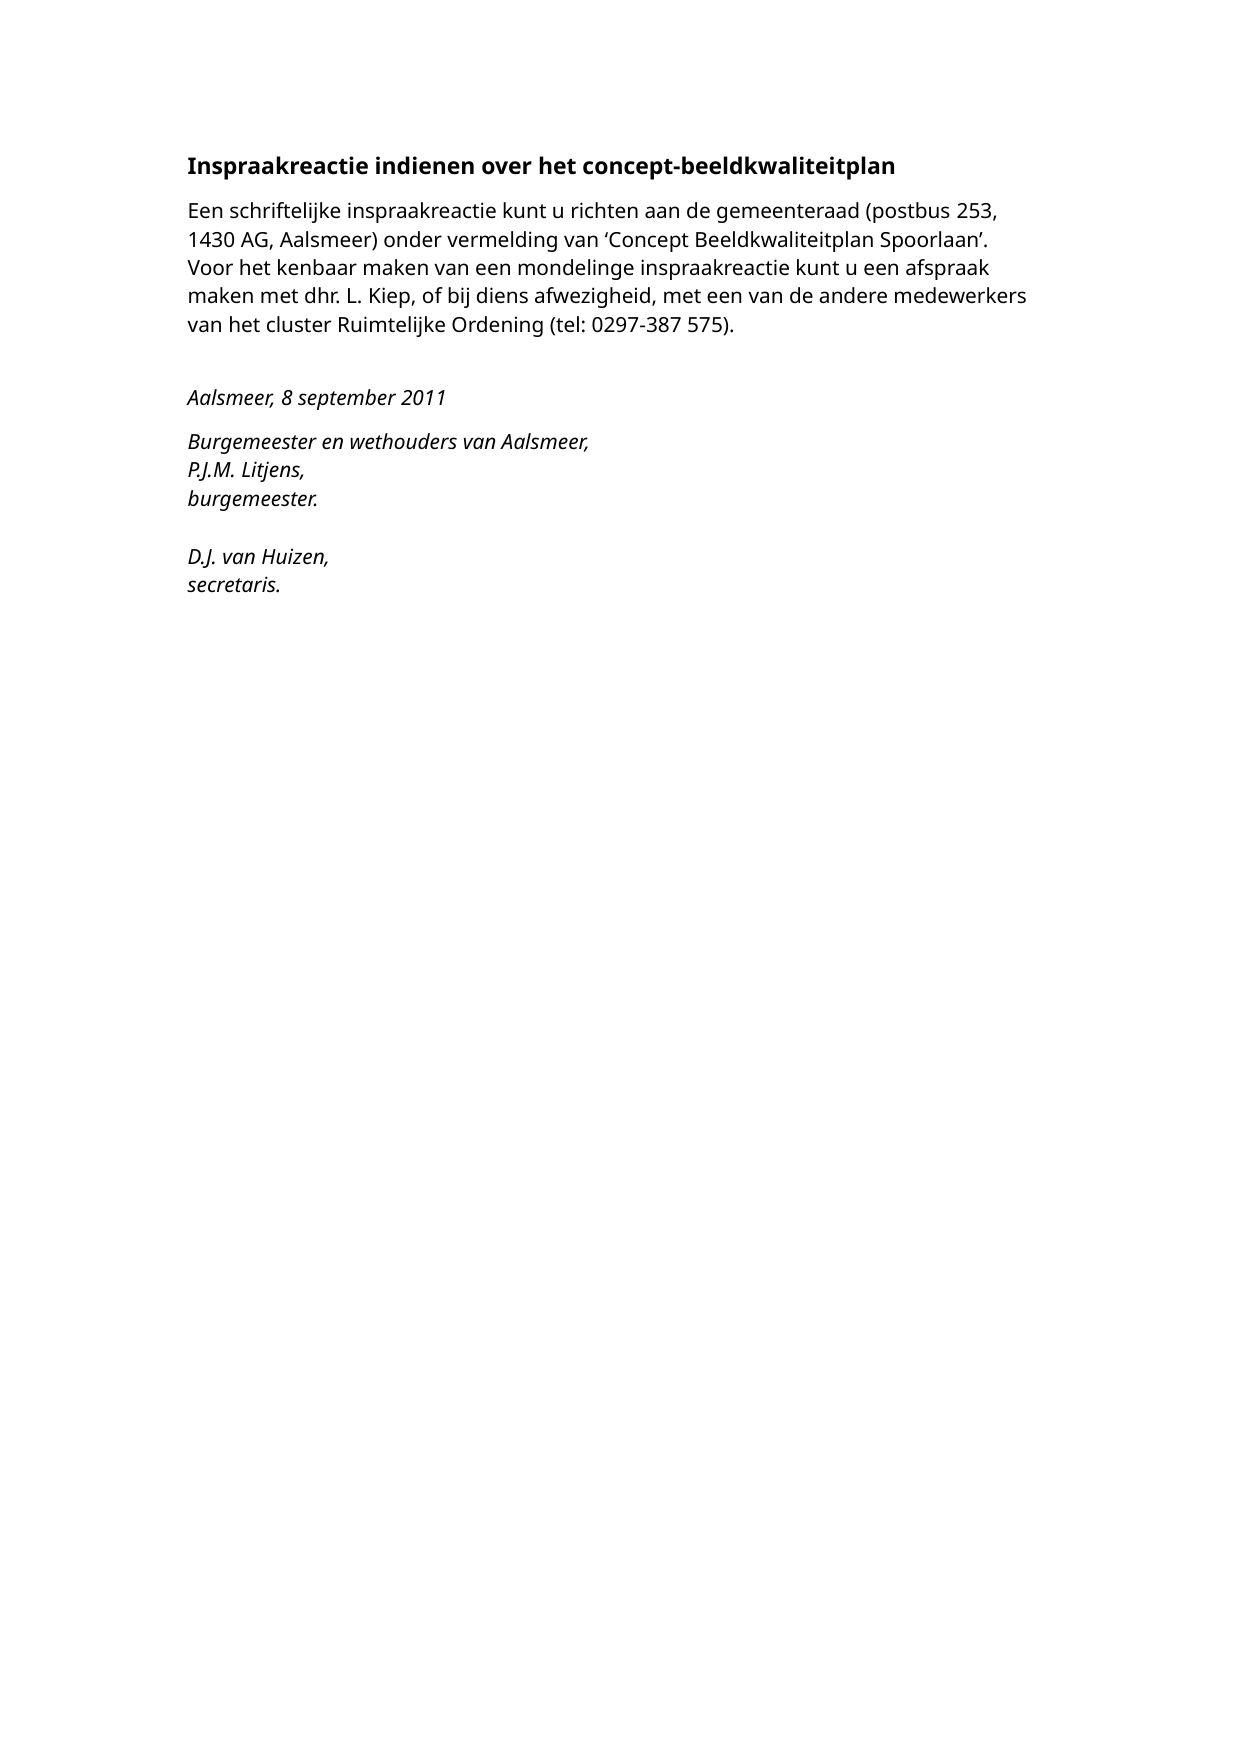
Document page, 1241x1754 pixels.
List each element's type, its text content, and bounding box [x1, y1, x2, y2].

text Aalsmeer, 8 september 2011 [187, 383, 1053, 412]
text Voor het kenbaar maken van een mondelinge inspraakreactie kunt u een afspraak maken met dhr. L. Kiep, of bij diens afwezigheid, met een van de andere medewerkers van het cluster Ruimtelijke Ordening (tel: 0297-387 575). [187, 253, 1053, 338]
text D.J. van Huizen, [187, 542, 1053, 571]
text burgemeester. [187, 484, 1053, 512]
text secretaris. [187, 571, 1053, 599]
text Burgemeester en wethouders van Aalsmeer, [187, 427, 1053, 455]
text P.J.M. Litjens, [187, 455, 1053, 484]
subtitle Inspraakreactie indienen over het concept-beeldkwaliteitplan [187, 150, 1053, 181]
text Een schriftelijke inspraakreactie kunt u richten aan de gemeenteraad (postbus 253, 1430 AG, Aalsmeer) onder vermelding van ‘Concept Beeldkwaliteitplan Spoorlaan’. [187, 196, 1053, 253]
